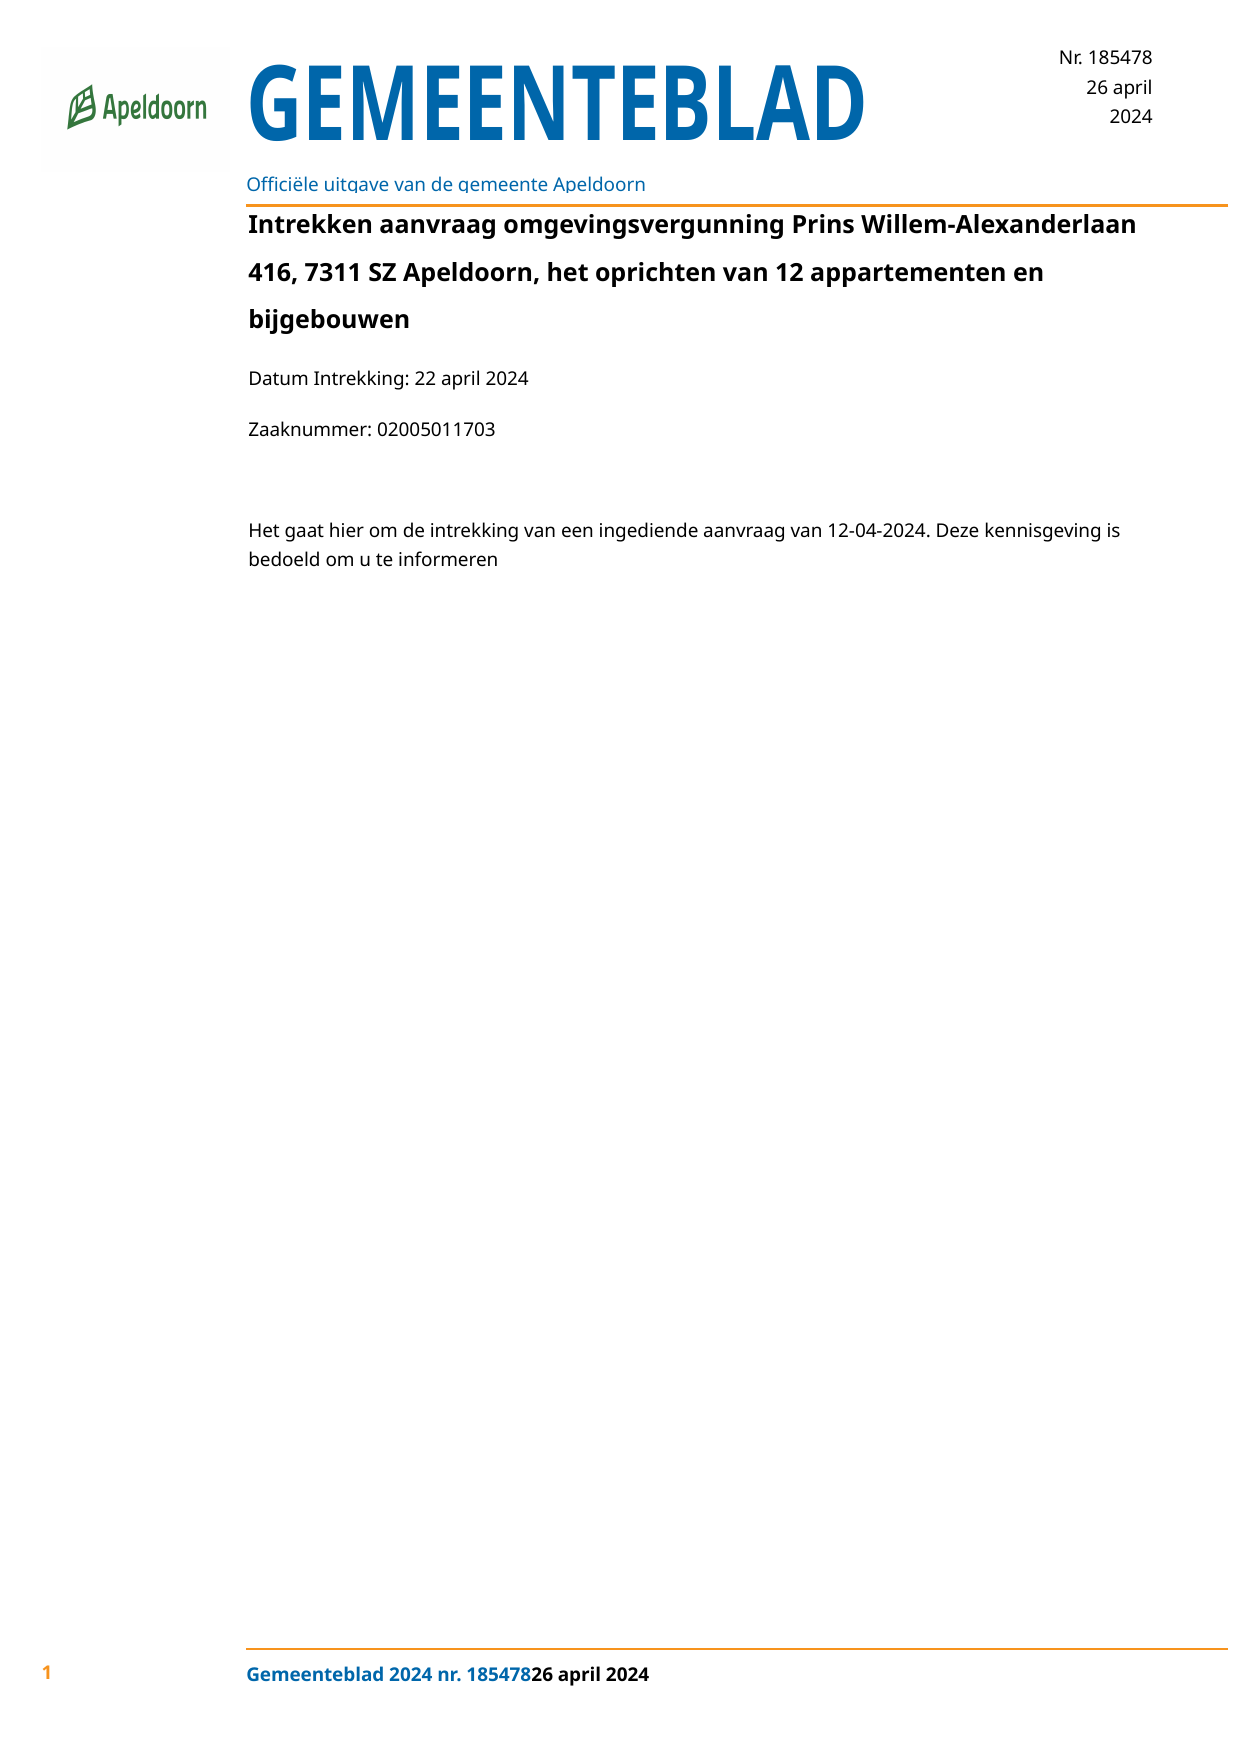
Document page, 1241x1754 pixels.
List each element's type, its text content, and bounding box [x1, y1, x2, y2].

text Zaaknummer: 02005011703 [248, 416, 1152, 442]
text Datum Intrekking: 22 april 2024 [248, 366, 1152, 391]
text Intrekken aanvraag omgevingsvergunning Prins Willem-Alexanderlaan 416, 7311 SZ Apeldoorn, het oprichten van 12 appartementen en bijgebouwen [248, 207, 1152, 336]
picture [41, 47, 231, 172]
text Het gaat hier om de intrekking van een ingediende aanvraag van 12-04-2024. Deze kennisgeving is bedoeld om u te informeren [248, 517, 1152, 572]
